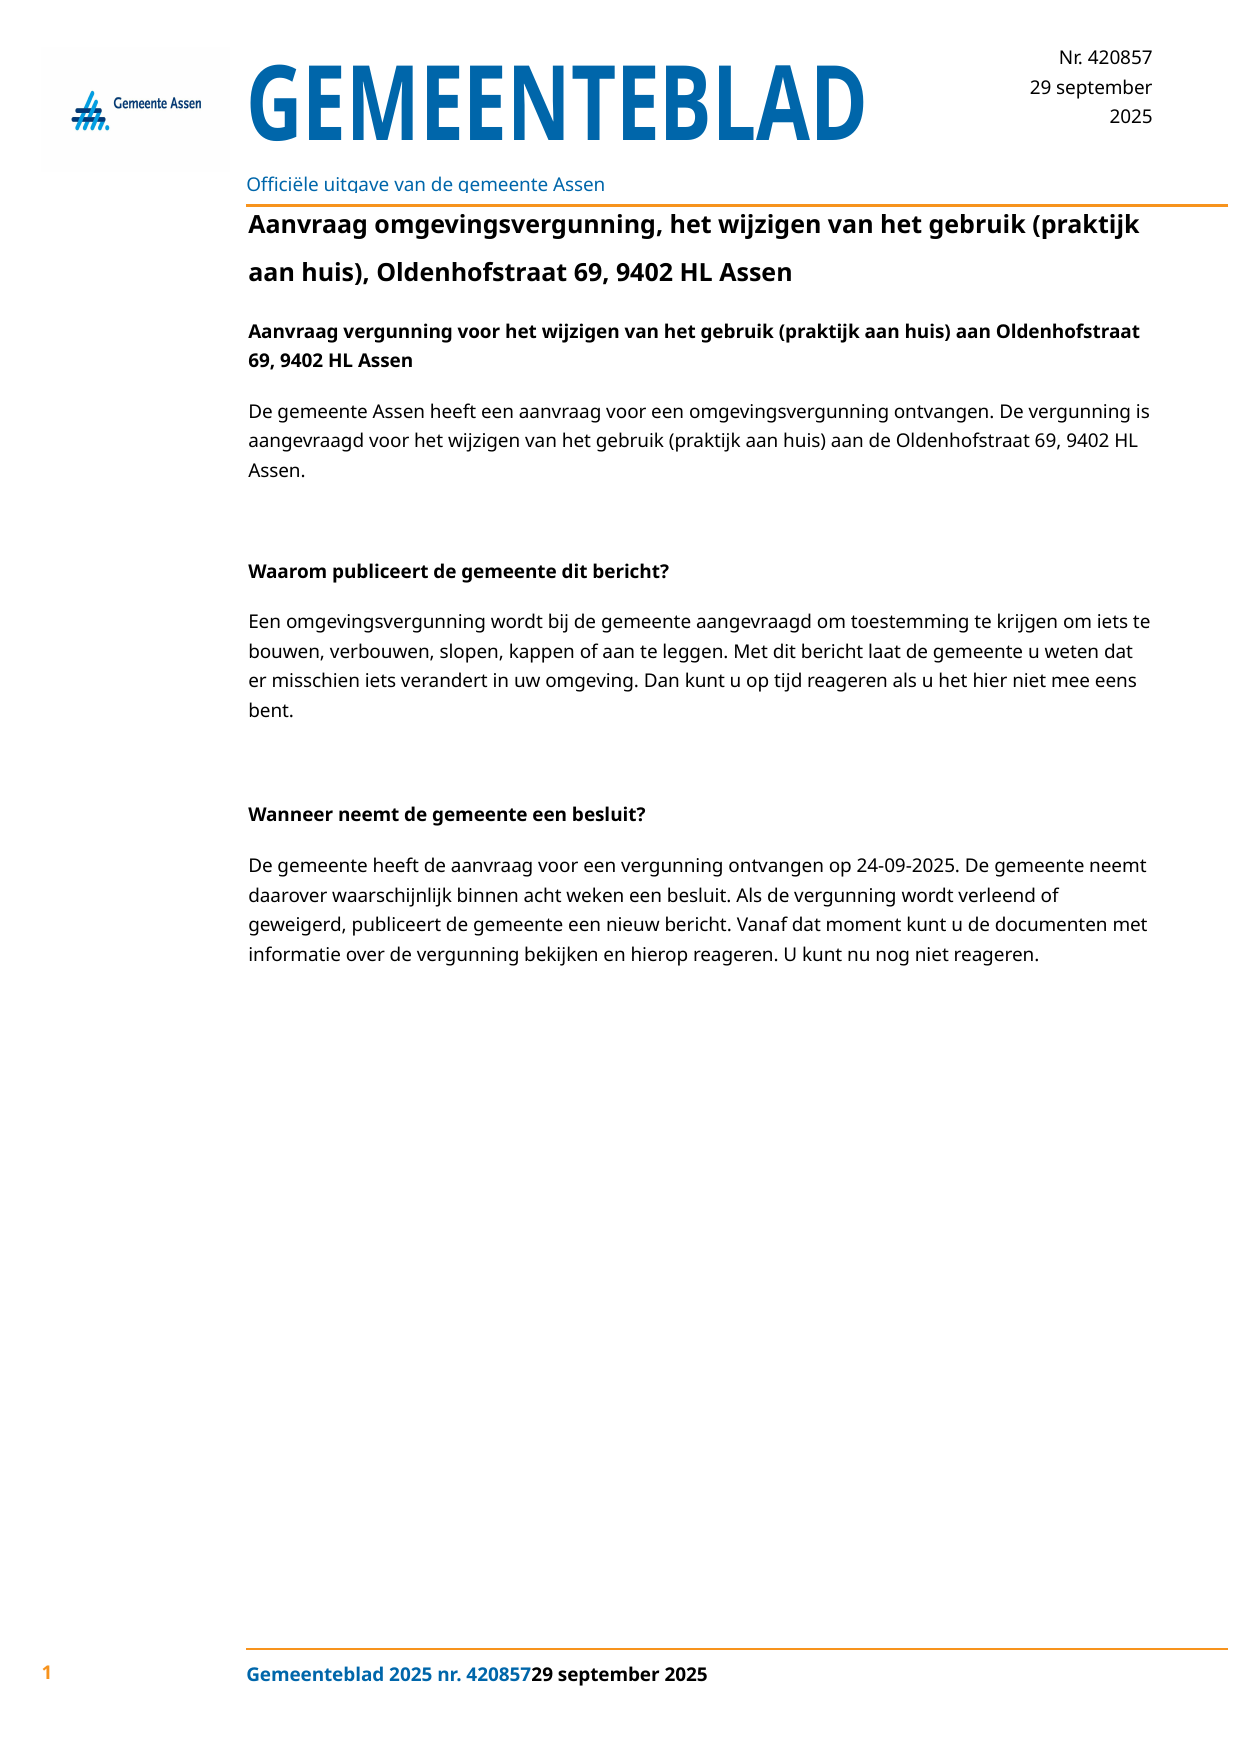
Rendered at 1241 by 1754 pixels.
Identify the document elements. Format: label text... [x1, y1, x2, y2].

picture [41, 47, 231, 172]
text Een omgevingsvergunning wordt bij de gemeente aangevraagd om toestemming te krijgen om iets te bouwen, verbouwen, slopen, kappen of aan te leggen. Met dit bericht laat de gemeente u weten dat er misschien iets verandert in uw omgeving. Dan kunt u op tijd reageren als u het hier niet mee eens bent. [248, 608, 1152, 723]
text Waarom publiceert de gemeente dit bericht? [248, 558, 1152, 584]
text De gemeente Assen heeft een aanvraag voor een omgevingsvergunning ontvangen. De vergunning is aangevraagd voor het wijzigen van het gebruik (praktijk aan huis) aan de Oldenhofstraat 69, 9402 HL Assen. [248, 398, 1152, 483]
text Aanvraag omgevingsvergunning, het wijzigen van het gebruik (praktijk aan huis), Oldenhofstraat 69, 9402 HL Assen [248, 207, 1152, 288]
text ﻿Wanneer neemt de gemeente een besluit? [248, 798, 1152, 827]
text De gemeente heeft de aanvraag voor een vergunning ontvangen op 24-09-2025. De gemeente neemt daarover waarschijnlijk binnen acht weken een besluit. Als de vergunning wordt verleend of geweigerd, publiceert de gemeente een nieuw bericht. Vanaf dat moment kunt u de documenten met informatie over de vergunning bekijken en hierop reageren. U kunt nu nog niet reageren. [248, 852, 1152, 967]
text Aanvraag vergunning voor het wijzigen van het gebruik (praktijk aan huis) aan Oldenhofstraat 69, 9402 HL Assen [248, 318, 1152, 373]
